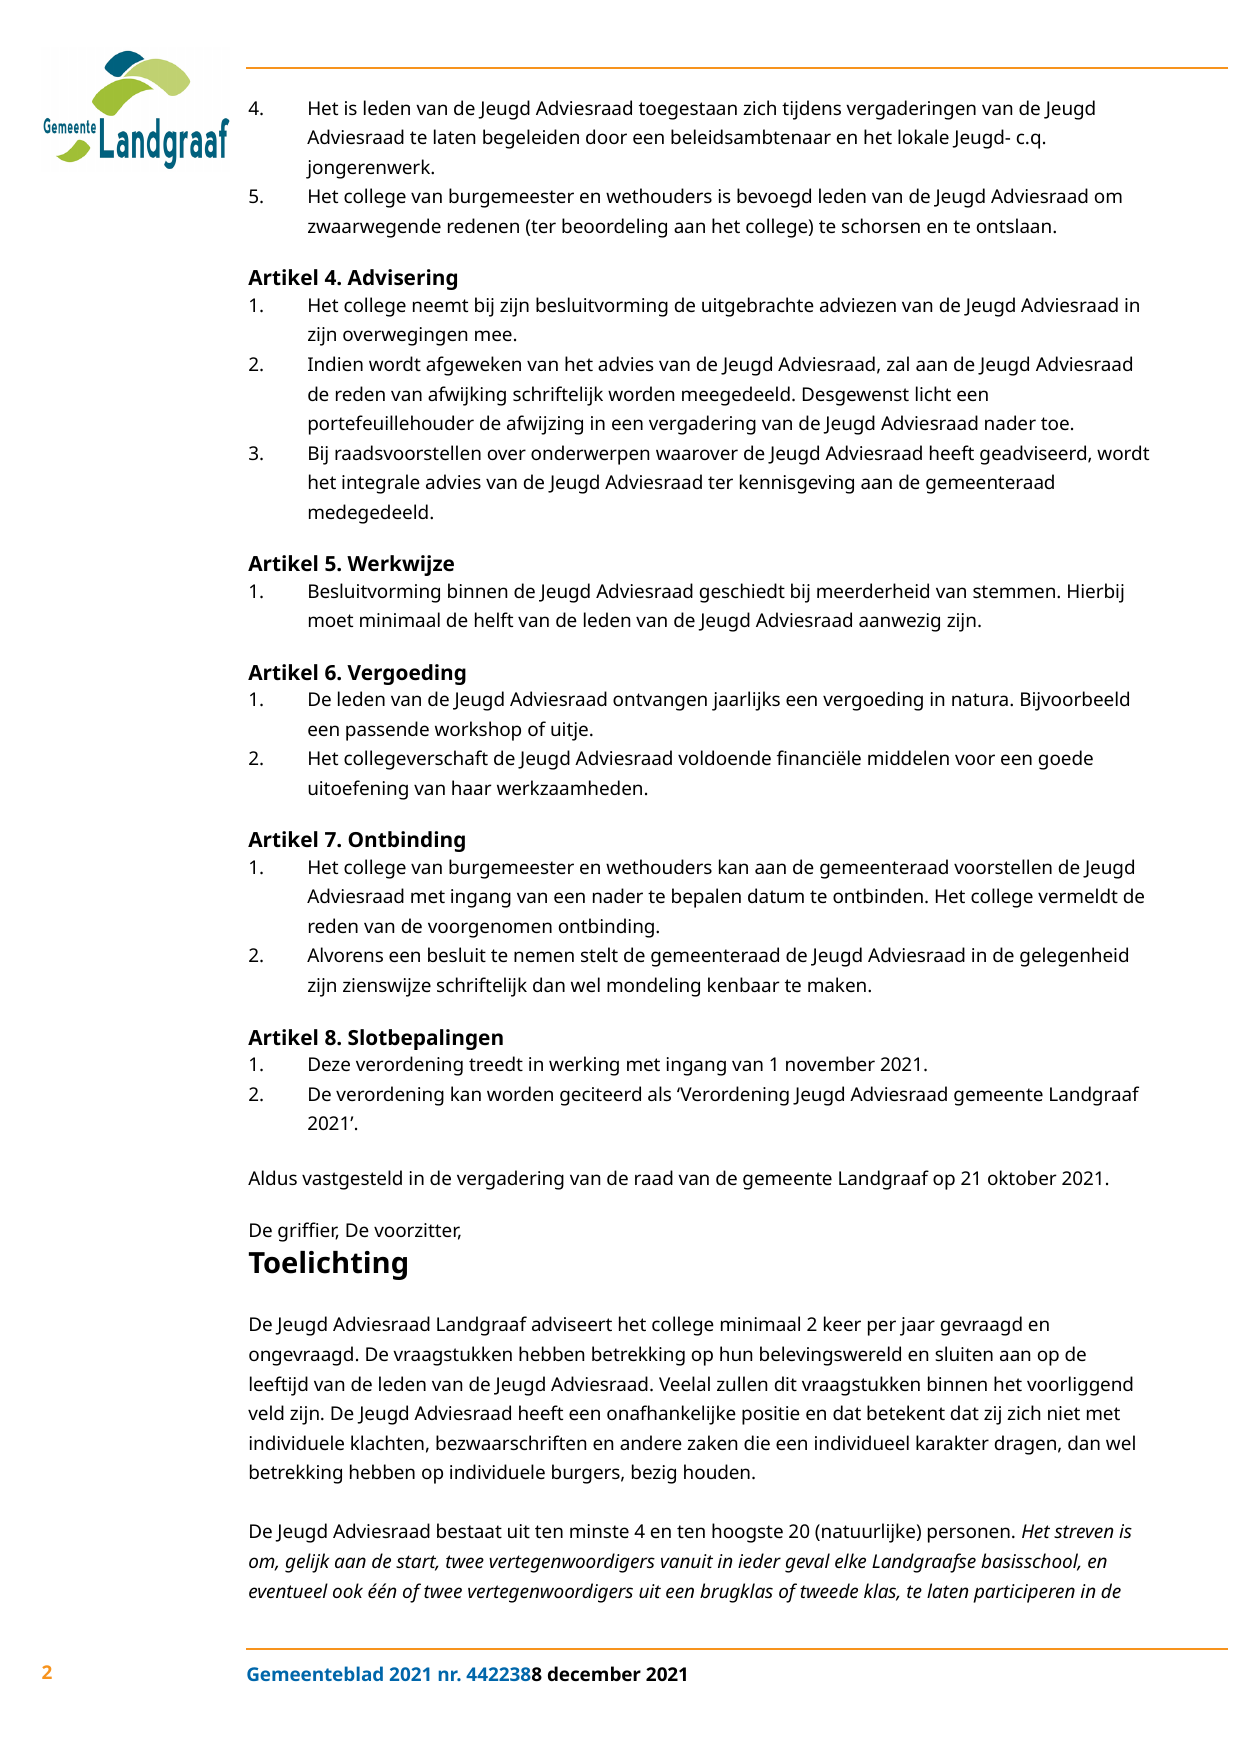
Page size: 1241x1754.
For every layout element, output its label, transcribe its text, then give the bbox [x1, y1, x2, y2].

text Artikel 6. Vergoeding [248, 658, 1152, 686]
list Bij raadsvoorstellen over onderwerpen waarover de Jeugd Adviesraad heeft geadviseerd, wordt het integrale advies van de Jeugd Adviesraad ter kennisgeving aan de gemeenteraad medegedeeld. [248, 440, 1152, 525]
list Het college van burgemeester en wethouders kan aan de gemeenteraad voorstellen de Jeugd Adviesraad met ingang van een nader te bepalen datum te ontbinden. Het college vermeldt de reden van de voorgenomen ontbinding. [248, 854, 1152, 939]
text Artikel 8. Slotbepalingen [248, 1023, 1152, 1051]
text Aldus vastgesteld in de vergadering van de raad van de gemeente Landgraaf op 21 oktober 2021. [248, 1166, 1152, 1191]
text Toelichting [248, 1243, 1152, 1282]
list Indien wordt afgeweken van het advies van de Jeugd Adviesraad, zal aan de Jeugd Adviesraad de reden van afwijking schriftelijk worden meegedeeld. Desgewenst licht een portefeuillehouder de afwijzing in een vergadering van de Jeugd Adviesraad nader toe. [248, 351, 1152, 436]
text Artikel 7. Ontbinding [248, 826, 1152, 854]
text De Jeugd Adviesraad Landgraaf adviseert het college minimaal 2 keer per jaar gevraagd en ongevraagd. De vraagstukken hebben betrekking op hun belevingswereld en sluiten aan op de leeftijd van de leden van de Jeugd Adviesraad. Veelal zullen dit vraagstukken binnen het voorliggend veld zijn. De Jeugd Adviesraad heeft een onafhankelijke positie en dat betekent dat zij zich niet met individuele klachten, bezwaarschriften en andere zaken die een individueel karakter dragen, dan wel betrekking hebben op individuele burgers, bezig houden. [248, 1312, 1152, 1485]
list Besluitvorming binnen de Jeugd Adviesraad geschiedt bij meerderheid van stemmen. Hierbij moet minimaal de helft van de leden van de Jeugd Adviesraad aanwezig zijn. [248, 578, 1152, 633]
list Het college van burgemeester en wethouders is bevoegd leden van de Jeugd Adviesraad om zwaarwegende redenen (ter beoordeling aan het college) te schorsen en te ontslaan. [248, 183, 1152, 239]
list Het college neemt bij zijn besluitvorming de uitgebrachte adviezen van de Jeugd Adviesraad in zijn overwegingen mee. [248, 292, 1152, 347]
list Het collegeverschaft de Jeugd Adviesraad voldoende financiële middelen voor een goede uitoefening van haar werkzaamheden. [248, 746, 1152, 801]
list Alvorens een besluit te nemen stelt de gemeenteraad de Jeugd Adviesraad in de gelegenheid zijn zienswijze schriftelijk dan wel mondeling kenbaar te maken. [248, 943, 1152, 998]
list De verordening kan worden geciteerd als ‘Verordening Jeugd Adviesraad gemeente Landgraaf 2021’. [248, 1081, 1152, 1136]
text De griffier, De voorzitter, [248, 1217, 1152, 1243]
picture [41, 47, 231, 172]
list Het is leden van de Jeugd Adviesraad toegestaan zich tijdens vergaderingen van de Jeugd Adviesraad te laten begeleiden door een beleidsambtenaar en het lokale Jeugd- c.q. jongerenwerk. [248, 95, 1152, 180]
text Artikel 4. Advisering [248, 263, 1152, 292]
text De Jeugd Adviesraad bestaat uit ten minste 4 en ten hoogste 20 (natuurlijke) personen. Het streven is om, gelijk aan de start, twee vertegenwoordigers vanuit in ieder geval elke Landgraafse basisschool, en eventueel ook één of twee vertegenwoordigers uit een brugklas of tweede klas, te laten participeren in de [248, 1519, 1152, 1604]
list Deze verordening treedt in werking met ingang van 1 november 2021. [248, 1051, 1152, 1077]
list De leden van de Jeugd Adviesraad ontvangen jaarlijks een vergoeding in natura. Bijvoorbeeld een passende workshop of uitje. [248, 686, 1152, 742]
text Artikel 5. Werkwijze [248, 549, 1152, 578]
